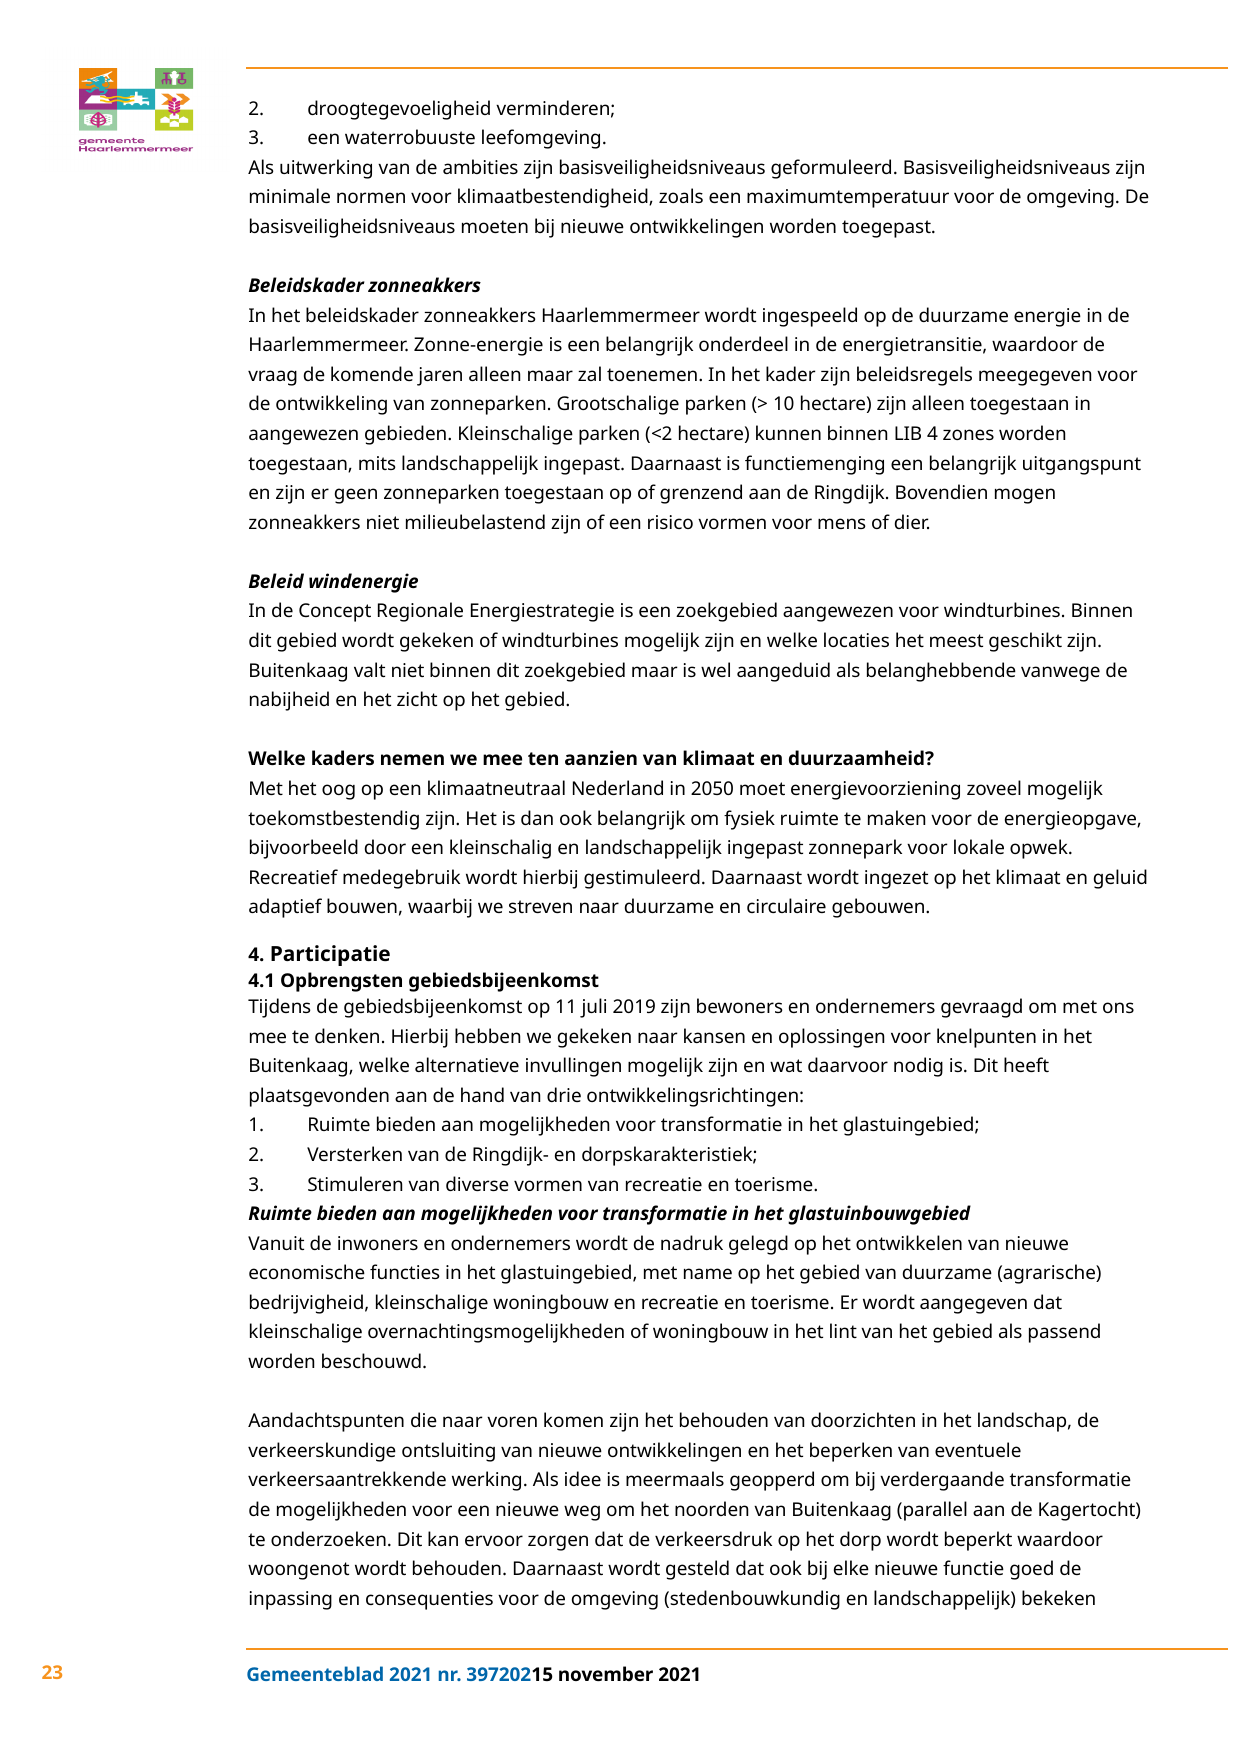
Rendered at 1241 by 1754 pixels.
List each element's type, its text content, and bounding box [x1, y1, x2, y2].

text Vanuit de inwoners en ondernemers wordt de nadruk gelegd op het ontwikkelen van nieuwe economische functies in het glastuingebied, met name op het gebied van duurzame (agrarische) bedrijvigheid, kleinschalige woningbouw en recreatie en toerisme. Er wordt aangegeven dat kleinschalige overnachtingsmogelijkheden of woningbouw in het lint van het gebied als passend worden beschouwd. [248, 1230, 1152, 1374]
text In de Concept Regionale Energiestrategie is een zoekgebied aangewezen voor windturbines. Binnen dit gebied wordt gekeken of windturbines mogelijk zijn en welke locaties het meest geschikt zijn. Buitenkaag valt niet binnen dit zoekgebied maar is wel aangeduid als belanghebbende vanwege de nabijheid en het zicht op het gebied. [248, 598, 1152, 712]
text Aandachtspunten die naar voren komen zijn het behouden van doorzichten in het landschap, de verkeerskundige ontsluiting van nieuwe ontwikkelingen en het beperken van eventuele verkeersaantrekkende werking. Als idee is meermaals geopperd om bij verdergaande transformatie de mogelijkheden voor een nieuwe weg om het noorden van Buitenkaag (parallel aan de Kagertocht) te onderzoeken. Dit kan ervoor zorgen dat de verkeersdruk op het dorp wordt beperkt waardoor woongenot wordt behouden. Daarnaast wordt gesteld dat ook bij elke nieuwe functie goed de inpassing en consequenties voor de omgeving (stedenbouwkundig en landschappelijk) bekeken [248, 1407, 1152, 1611]
text Tijdens de gebiedsbijeenkomst op 11 juli 2019 zijn bewoners en ondernemers gevraagd om met ons mee te denken. Hierbij hebben we gekeken naar kansen en oplossingen voor knelpunten in het Buitenkaag, welke alternatieve invullingen mogelijk zijn en wat daarvoor nodig is. Dit heeft plaatsgevonden aan de hand van drie ontwikkelingsrichtingen: [248, 993, 1152, 1108]
text Ruimte bieden aan mogelijkheden voor transformatie in het glastuinbouwgebied [248, 1200, 1152, 1226]
text 4. Participatie [248, 939, 1152, 968]
list Ruimte bieden aan mogelijkheden voor transformatie in het glastuingebied; [248, 1112, 1152, 1137]
text Als uitwerking van de ambities zijn basisveiligheidsniveaus geformuleerd. Basisveiligheidsniveaus zijn minimale normen voor klimaatbestendigheid, zoals een maximumtemperatuur voor de omgeving. De basisveiligheidsniveaus moeten bij nieuwe ontwikkelingen worden toegepast. [248, 154, 1152, 239]
text 4.1 Opbrengsten gebiedsbijeenkomst [248, 968, 1152, 993]
list droogtegevoeligheid verminderen; [248, 95, 1152, 121]
text Welke kaders nemen we mee ten aanzien van klimaat en duurzaamheid? [248, 746, 1152, 771]
text Met het oog op een klimaatneutraal Nederland in 2050 moet energievoorziening zoveel mogelijk toekomstbestendig zijn. Het is dan ook belangrijk om fysiek ruimte te maken voor de energieopgave, bijvoorbeeld door een kleinschalig en landschappelijk ingepast zonnepark voor lokale opwek. Recreatief medegebruik wordt hierbij gestimuleerd. Daarnaast wordt ingezet op het klimaat en geluid adaptief bouwen, waarbij we streven naar duurzame en circulaire gebouwen. [248, 775, 1152, 919]
list een waterrobuuste leefomgeving. [248, 124, 1152, 150]
picture [41, 47, 231, 172]
list Stimuleren van diverse vormen van recreatie en toerisme. [248, 1171, 1152, 1197]
text In het beleidskader zonneakkers Haarlemmermeer wordt ingespeeld op de duurzame energie in de Haarlemmermeer. Zonne-energie is een belangrijk onderdeel in de energietransitie, waardoor de vraag de komende jaren alleen maar zal toenemen. In het kader zijn beleidsregels meegegeven voor de ontwikkeling van zonneparken. Grootschalige parken (> 10 hectare) zijn alleen toegestaan in aangewezen gebieden. Kleinschalige parken (<2 hectare) kunnen binnen LIB 4 zones worden toegestaan, mits landschappelijk ingepast. Daarnaast is functiemenging een belangrijk uitgangspunt en zijn er geen zonneparken toegestaan op of grenzend aan de Ringdijk. Bovendien mogen zonneakkers niet milieubelastend zijn of een risico vormen voor mens of dier. [248, 302, 1152, 535]
list Versterken van de Ringdijk- en dorpskarakteristiek; [248, 1141, 1152, 1167]
text Beleid windenergie [248, 568, 1152, 594]
text Beleidskader zonneakkers [248, 272, 1152, 298]
